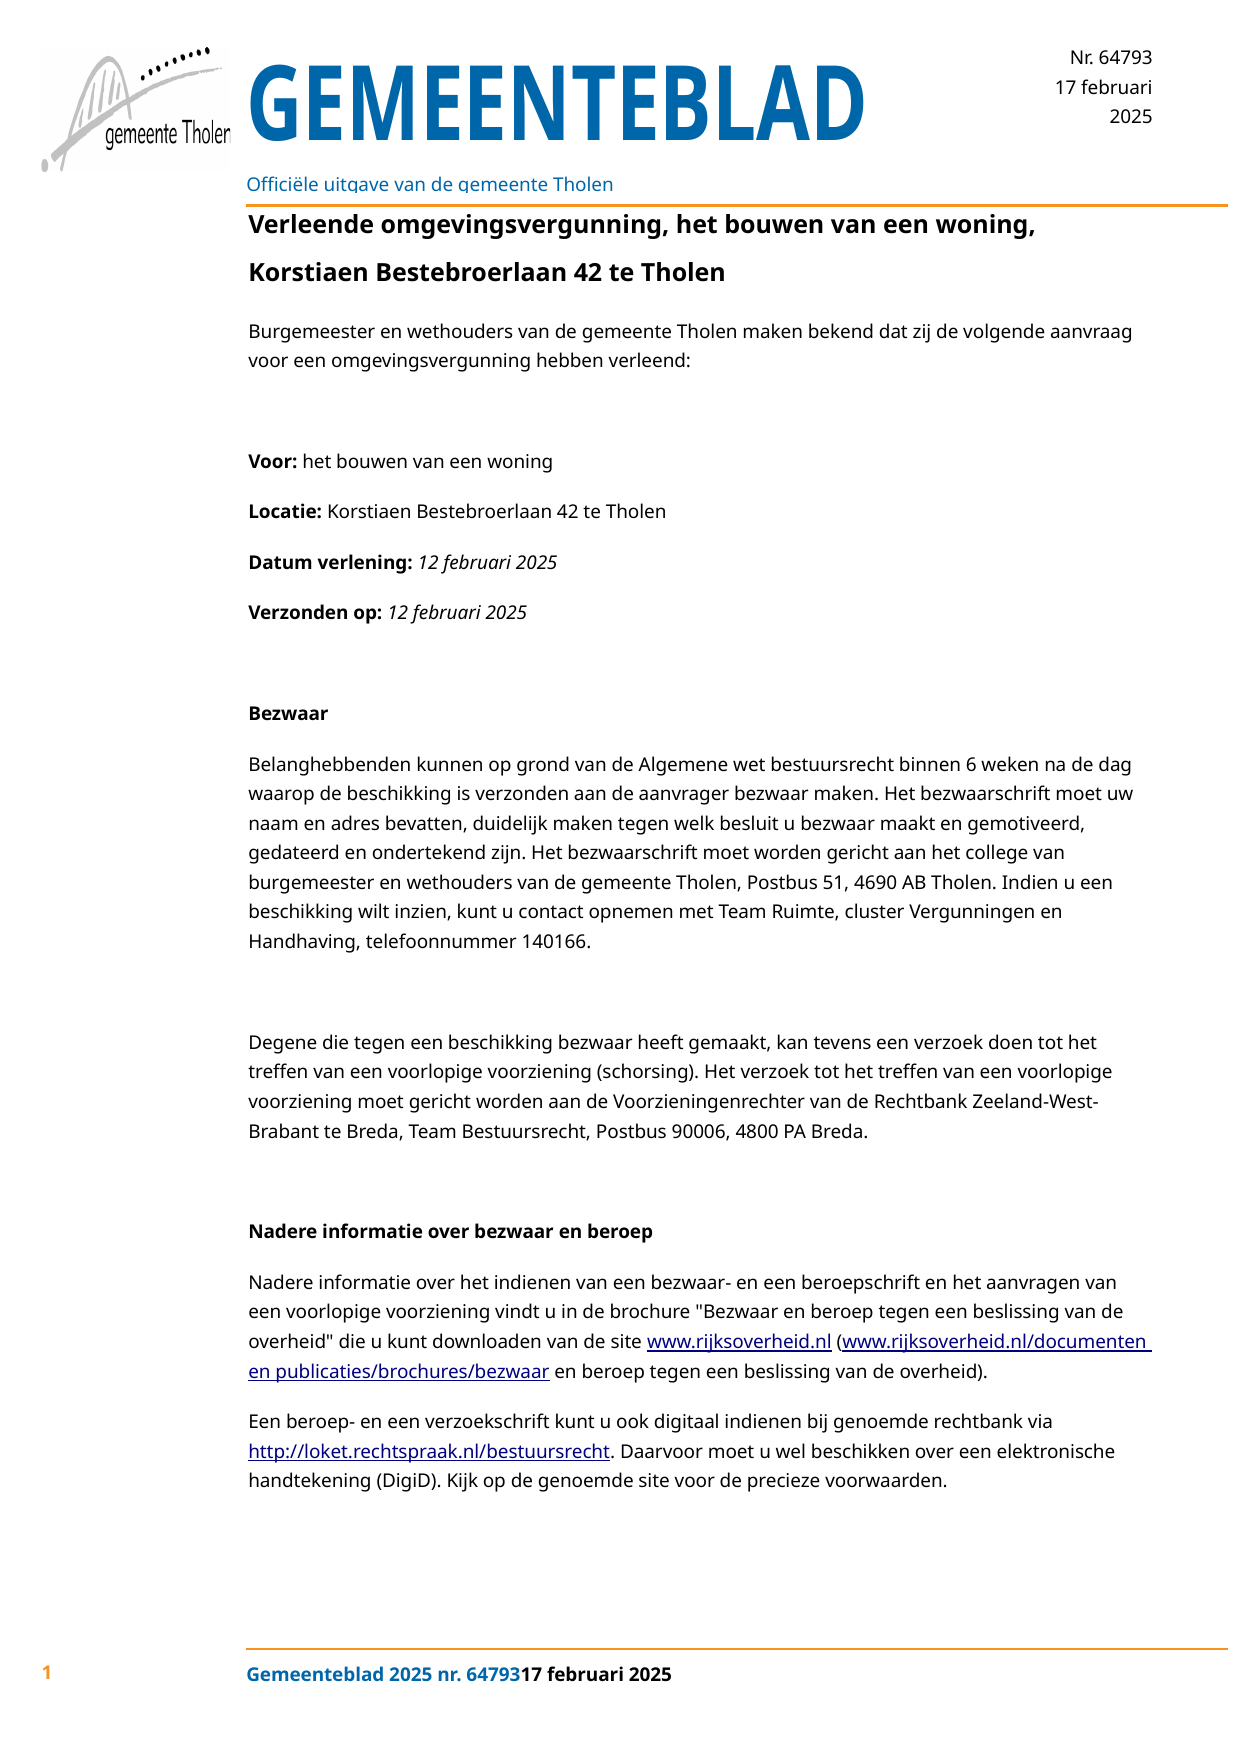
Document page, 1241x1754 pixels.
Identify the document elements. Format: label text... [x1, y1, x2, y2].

text Nadere informatie over bezwaar en beroep [248, 1219, 1152, 1244]
text Burgemeester en wethouders van de gemeente Tholen maken bekend dat zij de volgende aanvraag voor een omgevingsvergunning hebben verleend: [248, 318, 1152, 373]
picture [41, 47, 231, 172]
text Nadere informatie over het indienen van een bezwaar- en een beroepschrift en het aanvragen van een voorlopige voorziening vindt u in de brochure "Bezwaar en beroep tegen een beslissing van de overheid" die u kunt downloaden van de site www.rijksoverheid.nl (www.rijksoverheid.nl/documenten en publicaties/brochures/bezwaar en beroep tegen een beslissing van de overheid). [248, 1269, 1152, 1384]
text Verleende omgevingsvergunning, het bouwen van een woning, Korstiaen Bestebroerlaan 42 te Tholen [248, 207, 1152, 288]
text Locatie: Korstiaen Bestebroerlaan 42 te Tholen [248, 499, 1152, 524]
text Voor: het bouwen van een woning [248, 448, 1152, 474]
text Belanghebbenden kunnen op grond van de Algemene wet bestuursrecht binnen 6 weken na de dag waarop de beschikking is verzonden aan de aanvrager bezwaar maken. Het bezwaarschrift moet uw naam en adres bevatten, duidelijk maken tegen welk besluit u bezwaar maakt en gemotiveerd, gedateerd en ondertekend zijn. Het bezwaarschrift moet worden gericht aan het college van burgemeester en wethouders van de gemeente Tholen, Postbus 51, 4690 AB Tholen. Indien u een beschikking wilt inzien, kunt u contact opnemen met Team Ruimte, cluster Vergunningen en Handhaving, telefoonnummer 140166. [248, 751, 1152, 954]
text Verzonden op: 12 februari 2025 [248, 599, 1152, 625]
text Een beroep- en een verzoekschrift kunt u ook digitaal indienen bij genoemde rechtbank via http://loket.rechtspraak.nl/bestuursrecht. Daarvoor moet u wel beschikken over een elektronische handtekening (DigiD). Kijk op de genoemde site voor de precieze voorwaarden. [248, 1408, 1152, 1493]
text Degene die tegen een beschikking bezwaar heeft gemaakt, kan tevens een verzoek doen tot het treffen van een voorlopige voorziening (schorsing). Het verzoek tot het treffen van een voorlopige voorziening moet gericht worden aan de Voorzieningenrechter van de Rechtbank Zeeland-West-Brabant te Breda, Team Bestuursrecht, Postbus 90006, 4800 PA Breda. [248, 1029, 1152, 1144]
text Datum verlening: 12 februari 2025 [248, 549, 1152, 575]
text Bezwaar [248, 700, 1152, 726]
